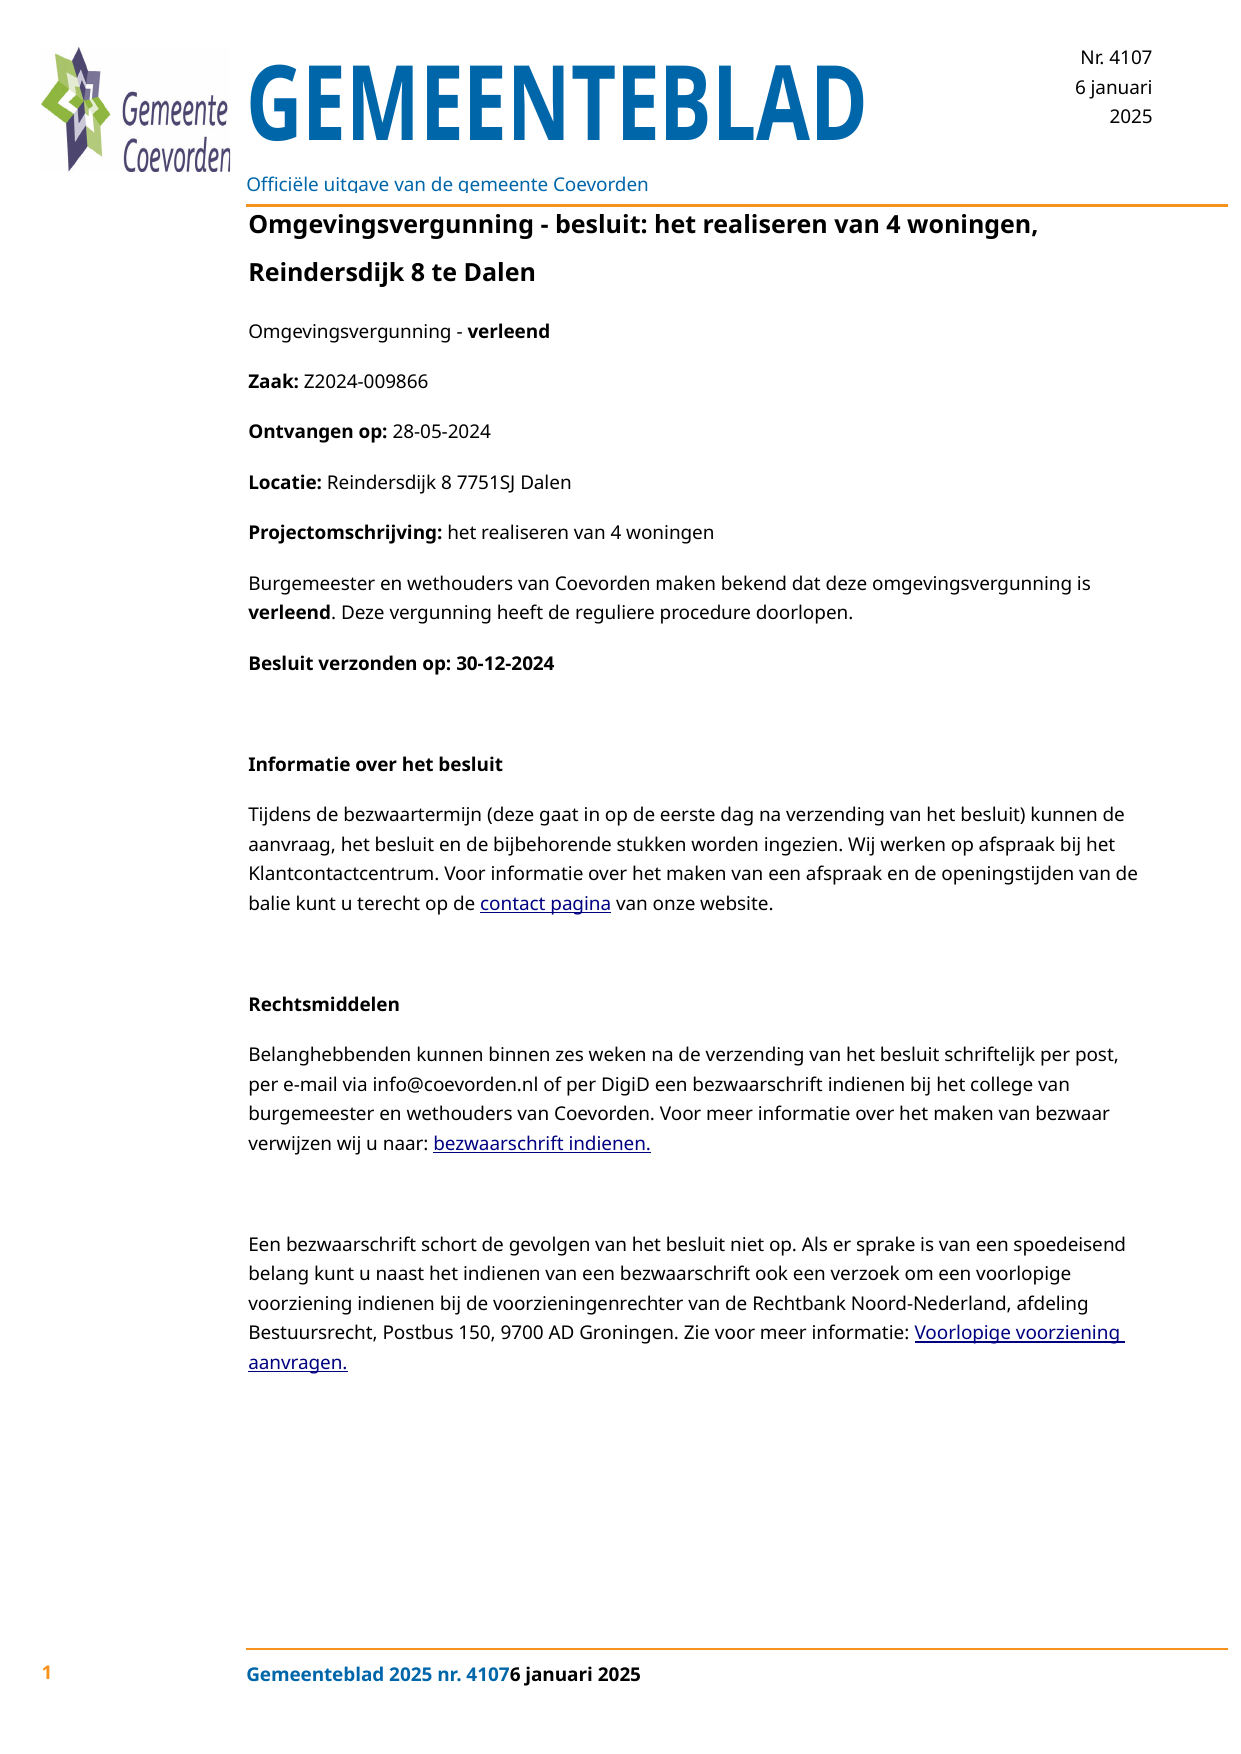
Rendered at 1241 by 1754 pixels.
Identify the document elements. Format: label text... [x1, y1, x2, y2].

text Ontvangen op: 28-05-2024 [248, 419, 1152, 444]
text Informatie over het besluit [248, 751, 1152, 777]
text Tijdens de bezwaartermijn (deze gaat in op de eerste dag na verzending van het besluit) kunnen de aanvraag, het besluit en de bijbehorende stukken worden ingezien. Wij werken op afspraak bij het Klantcontactcentrum. Voor informatie over het maken van een afspraak en de openingstijden van de balie kunt u terecht op de contact pagina van onze website. [248, 801, 1152, 916]
text Omgevingsvergunning - verleend [248, 318, 1152, 344]
text Een bezwaarschrift schort de gevolgen van het besluit niet op. Als er sprake is van een spoedeisend belang kunt u naast het indienen van een bezwaarschrift ook een verzoek om een voorlopige voorziening indienen bij de voorzieningenrechter van de Rechtbank Noord-Nederland, afdeling Bestuursrecht, Postbus 150, 9700 AD Groningen. Zie voor meer informatie: Voorlopige voorziening aanvragen. [248, 1231, 1152, 1375]
text Burgemeester en wethouders van Coevorden maken bekend dat deze omgevingsvergunning is verleend. Deze vergunning heeft de reguliere procedure doorlopen. [248, 570, 1152, 625]
text Omgevingsvergunning - besluit: het realiseren van 4 woningen, Reindersdijk 8 te Dalen [248, 207, 1152, 288]
text Zaak: Z2024-009866 [248, 368, 1152, 394]
text Locatie: Reindersdijk 8 7751SJ Dalen [248, 469, 1152, 495]
text Belanghebbenden kunnen binnen zes weken na de verzending van het besluit schriftelijk per post, per e-mail via info@coevorden.nl of per DigiD een bezwaarschrift indienen bij het college van burgemeester en wethouders van Coevorden. Voor meer informatie over het maken van bezwaar verwijzen wij u naar: bezwaarschrift indienen. [248, 1041, 1152, 1156]
picture [41, 47, 231, 172]
text Projectomschrijving: het realiseren van 4 woningen [248, 519, 1152, 545]
text Rechtsmiddelen [248, 991, 1152, 1017]
text Besluit verzonden op: 30-12-2024 [248, 650, 1152, 676]
